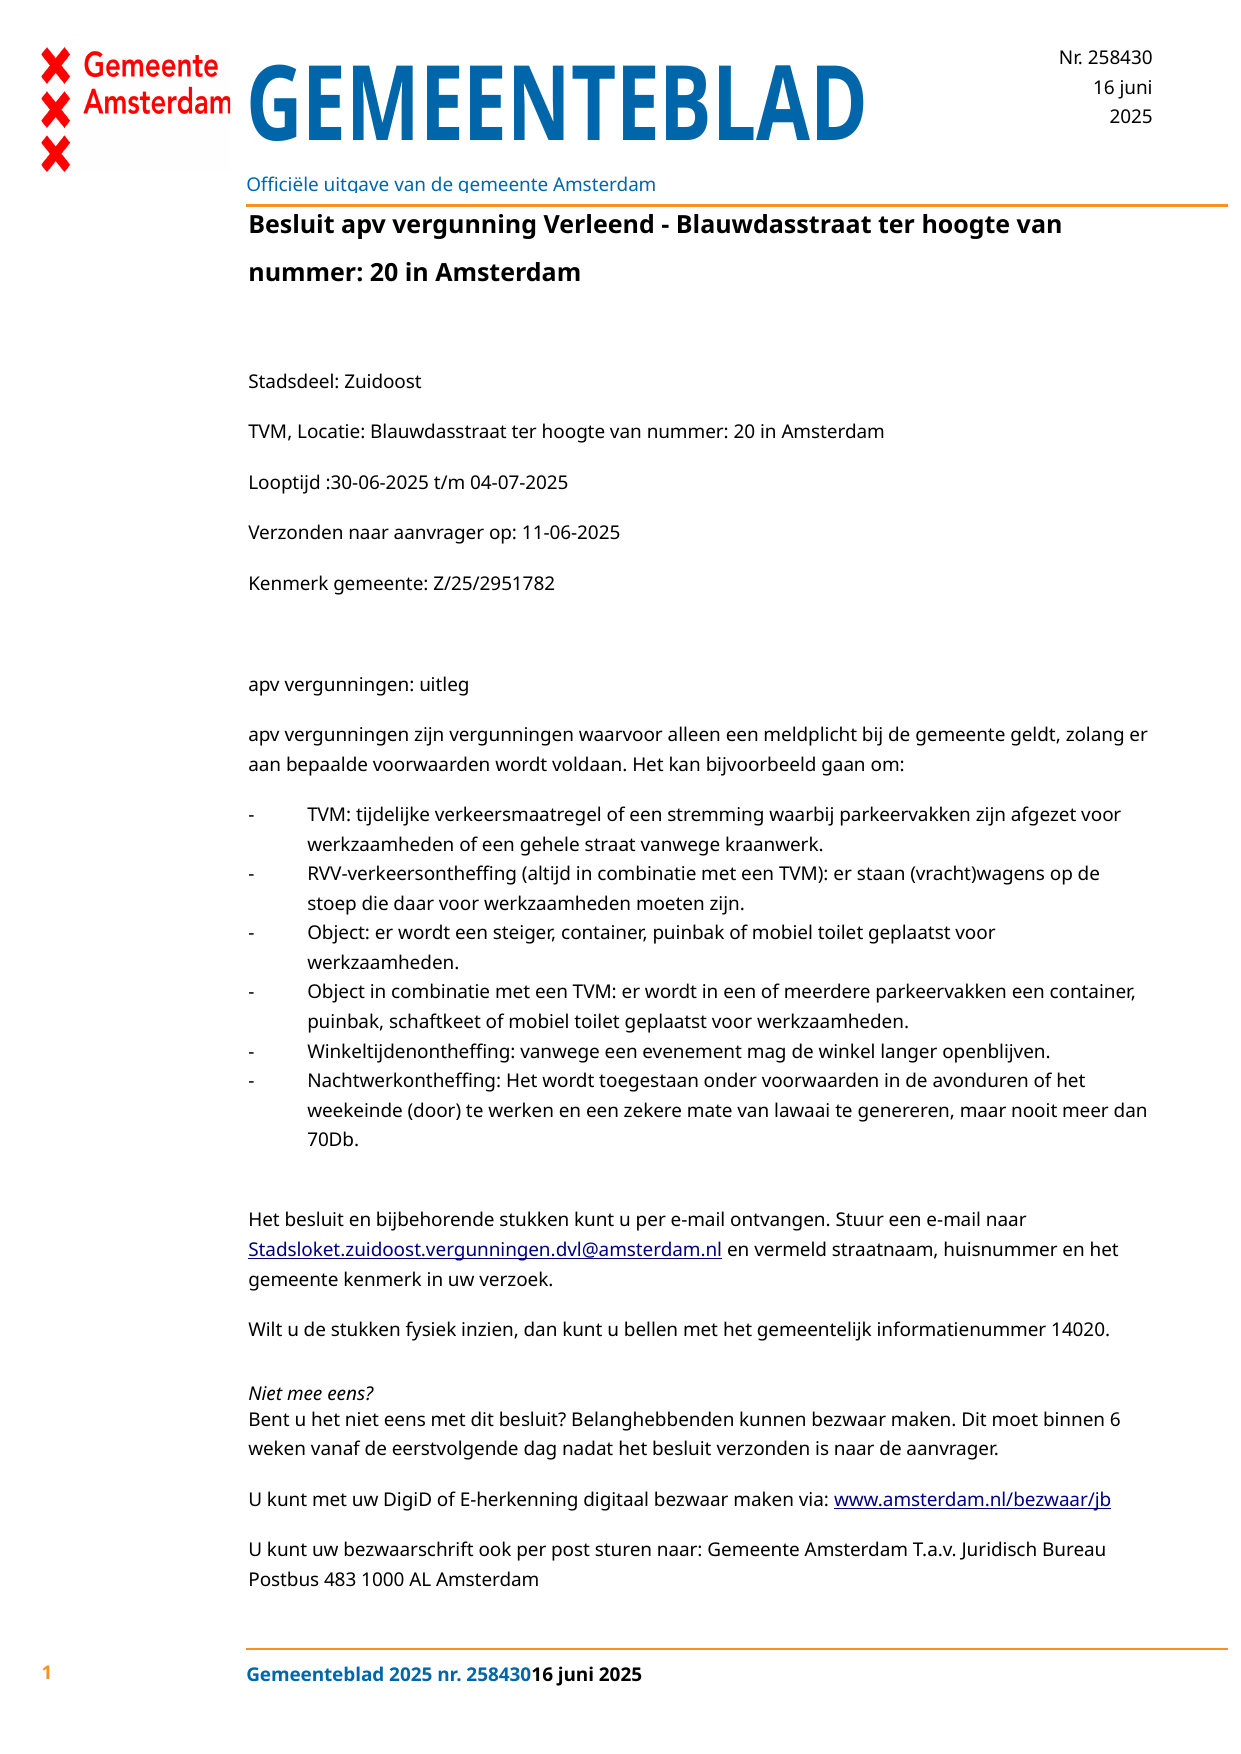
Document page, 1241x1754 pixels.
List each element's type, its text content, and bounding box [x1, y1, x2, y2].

text Verzonden naar aanvrager op: 11-06-2025 [248, 519, 1152, 545]
list Object: er wordt een steiger, container, puinbak of mobiel toilet geplaatst voor werkzaamheden. [248, 919, 1152, 975]
text Looptijd :30-06-2025 t/m 04-07-2025 [248, 469, 1152, 495]
text Wilt u de stukken fysiek inzien, dan kunt u bellen met het gemeentelijk informatienummer 14020. [248, 1316, 1152, 1342]
list Nachtwerkontheffing: Het wordt toegestaan onder voorwaarden in de avonduren of het weekeinde (door) te werken en een zekere mate van lawaai te genereren, maar nooit meer dan 70Db. [248, 1067, 1152, 1152]
text U kunt met uw DigiD of E-herkenning digitaal bezwaar maken via: www.amsterdam.nl/bezwaar/jb [248, 1486, 1152, 1512]
text Besluit apv vergunning Verleend - Blauwdasstraat ter hoogte van nummer: 20 in Amsterdam [248, 207, 1152, 288]
list RVV-verkeersontheffing (altijd in combinatie met een TVM): er staan (vracht)wagens op de stoep die daar voor werkzaamheden moeten zijn. [248, 860, 1152, 916]
list Winkeltijdenontheffing: vanwege een evenement mag de winkel langer openblijven. [248, 1038, 1152, 1064]
text Niet mee eens? [248, 1380, 1152, 1406]
text U kunt uw bezwaarschrift ook per post sturen naar: Gemeente Amsterdam T.a.v. Juridisch Bureau Postbus 483 1000 AL Amsterdam [248, 1536, 1152, 1592]
text TVM, Locatie: Blauwdasstraat ter hoogte van nummer: 20 in Amsterdam [248, 419, 1152, 444]
text apv vergunningen: uitleg [248, 671, 1152, 697]
list Object in combinatie met een TVM: er wordt in een of meerdere parkeervakken een container, puinbak, schaftkeet of mobiel toilet geplaatst voor werkzaamheden. [248, 979, 1152, 1034]
text Bent u het niet eens met dit besluit? Belanghebbenden kunnen bezwaar maken. Dit moet binnen 6 weken vanaf de eerstvolgende dag nadat het besluit verzonden is naar de aanvrager. [248, 1406, 1152, 1461]
text Kenmerk gemeente: Z/25/2951782 [248, 570, 1152, 596]
text Stadsdeel: Zuidoost [248, 368, 1152, 394]
text apv vergunningen zijn vergunningen waarvoor alleen een meldplicht bij de gemeente geldt, zolang er aan bepaalde voorwaarden wordt voldaan. Het kan bijvoorbeeld gaan om: [248, 721, 1152, 777]
picture [41, 47, 231, 172]
text Het besluit en bijbehorende stukken kunt u per e-mail ontvangen. Stuur een e-mail naar Stadsloket.zuidoost.vergunningen.dvl@amsterdam.nl en vermeld straatnaam, huisnummer en het gemeente kenmerk in uw verzoek. [248, 1207, 1152, 1292]
list TVM: tijdelijke verkeersmaatregel of een stremming waarbij parkeervakken zijn afgezet voor werkzaamheden of een gehele straat vanwege kraanwerk. [248, 801, 1152, 857]
